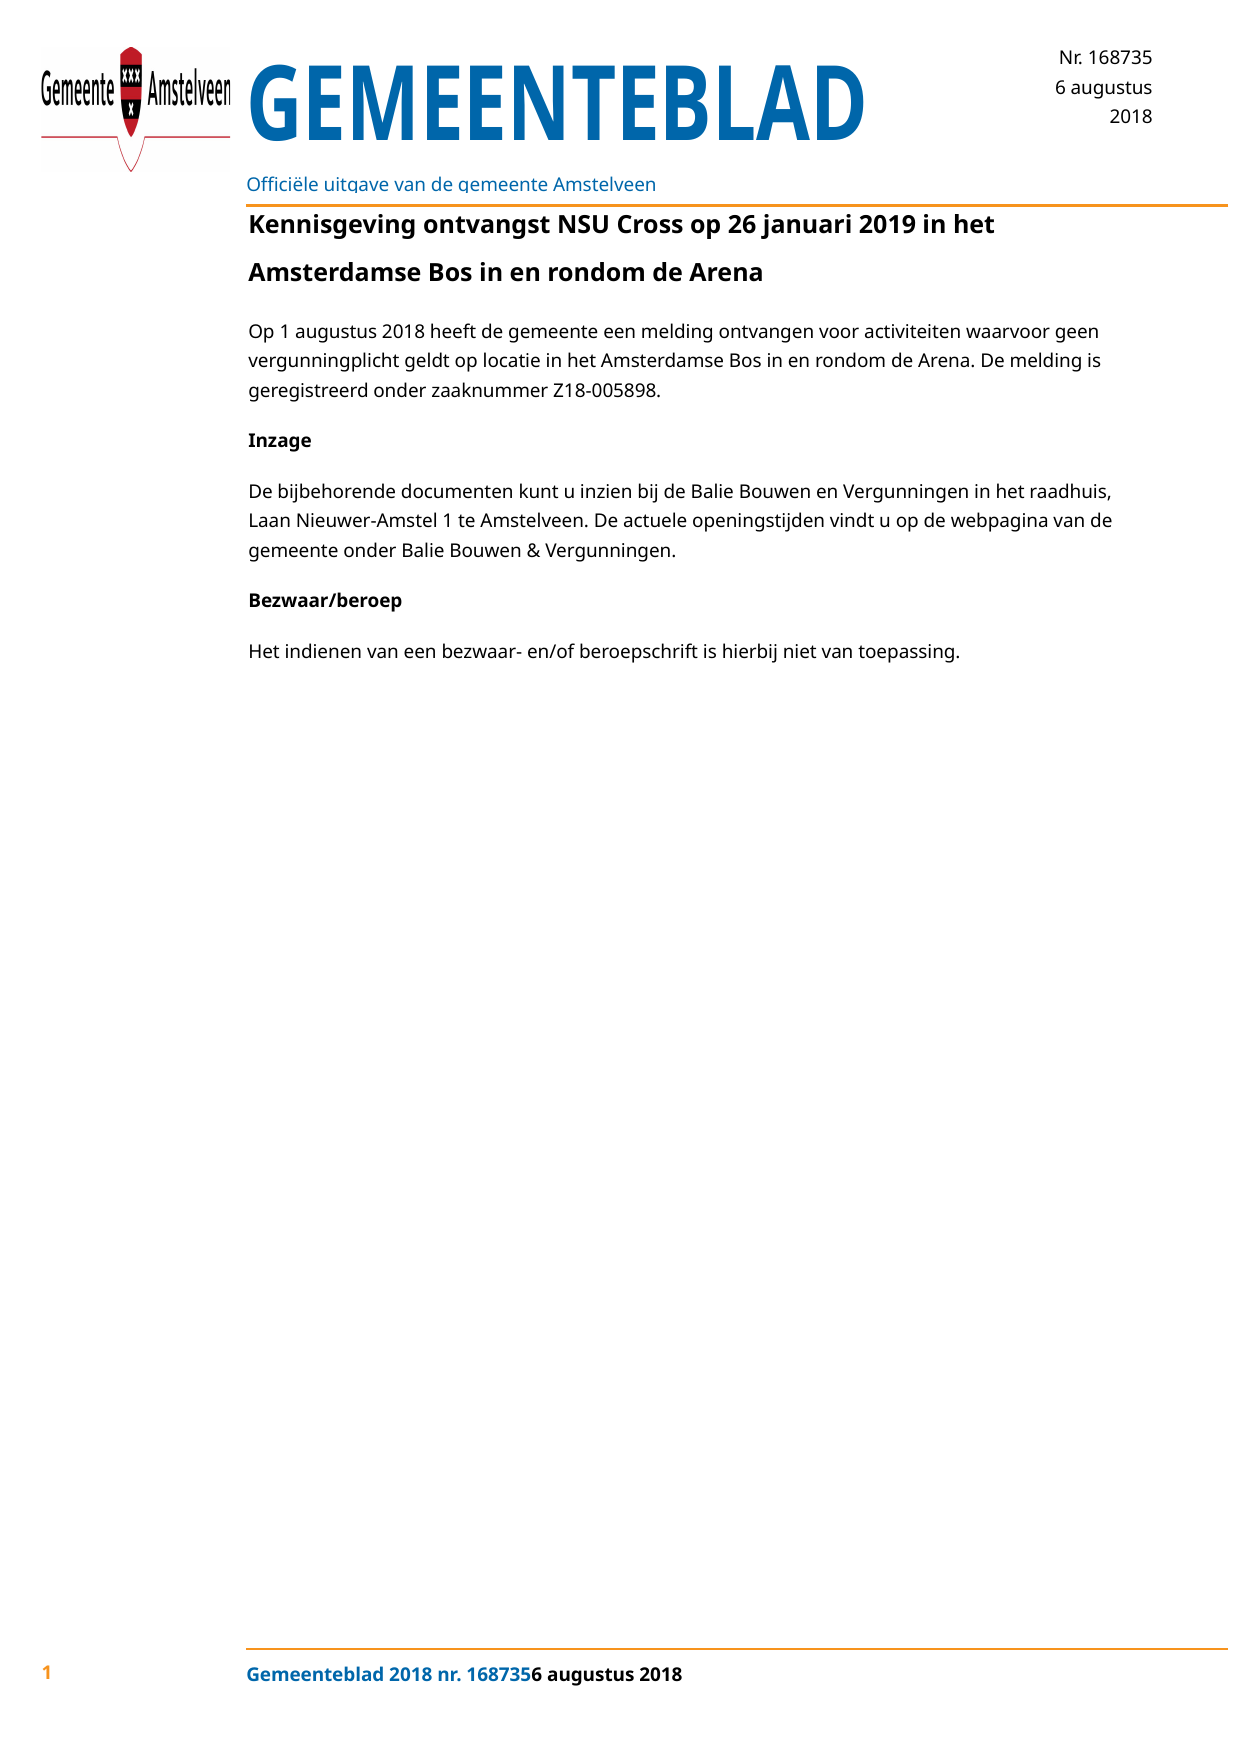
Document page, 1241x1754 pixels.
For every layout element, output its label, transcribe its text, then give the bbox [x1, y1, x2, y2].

text Bezwaar/beroep [248, 587, 1152, 613]
text Op 1 augustus 2018 heeft de gemeente een melding ontvangen voor activiteiten waarvoor geen vergunningplicht geldt op locatie in het Amsterdamse Bos in en rondom de Arena. De melding is geregistreerd onder zaaknummer Z18-005898. [248, 318, 1152, 403]
picture [41, 47, 231, 172]
text Het indienen van een bezwaar- en/of beroepschrift is hierbij niet van toepassing. [248, 638, 1152, 664]
text De bijbehorende documenten kunt u inzien bij de Balie Bouwen en Vergunningen in het raadhuis, Laan Nieuwer-Amstel 1 te Amstelveen. De actuele openingstijden vindt u op de webpagina van de gemeente onder Balie Bouwen & Vergunningen. [248, 478, 1152, 563]
text Kennisgeving ontvangst NSU Cross op 26 januari 2019 in het Amsterdamse Bos in en rondom de Arena [248, 207, 1152, 288]
text Inzage [248, 427, 1152, 453]
